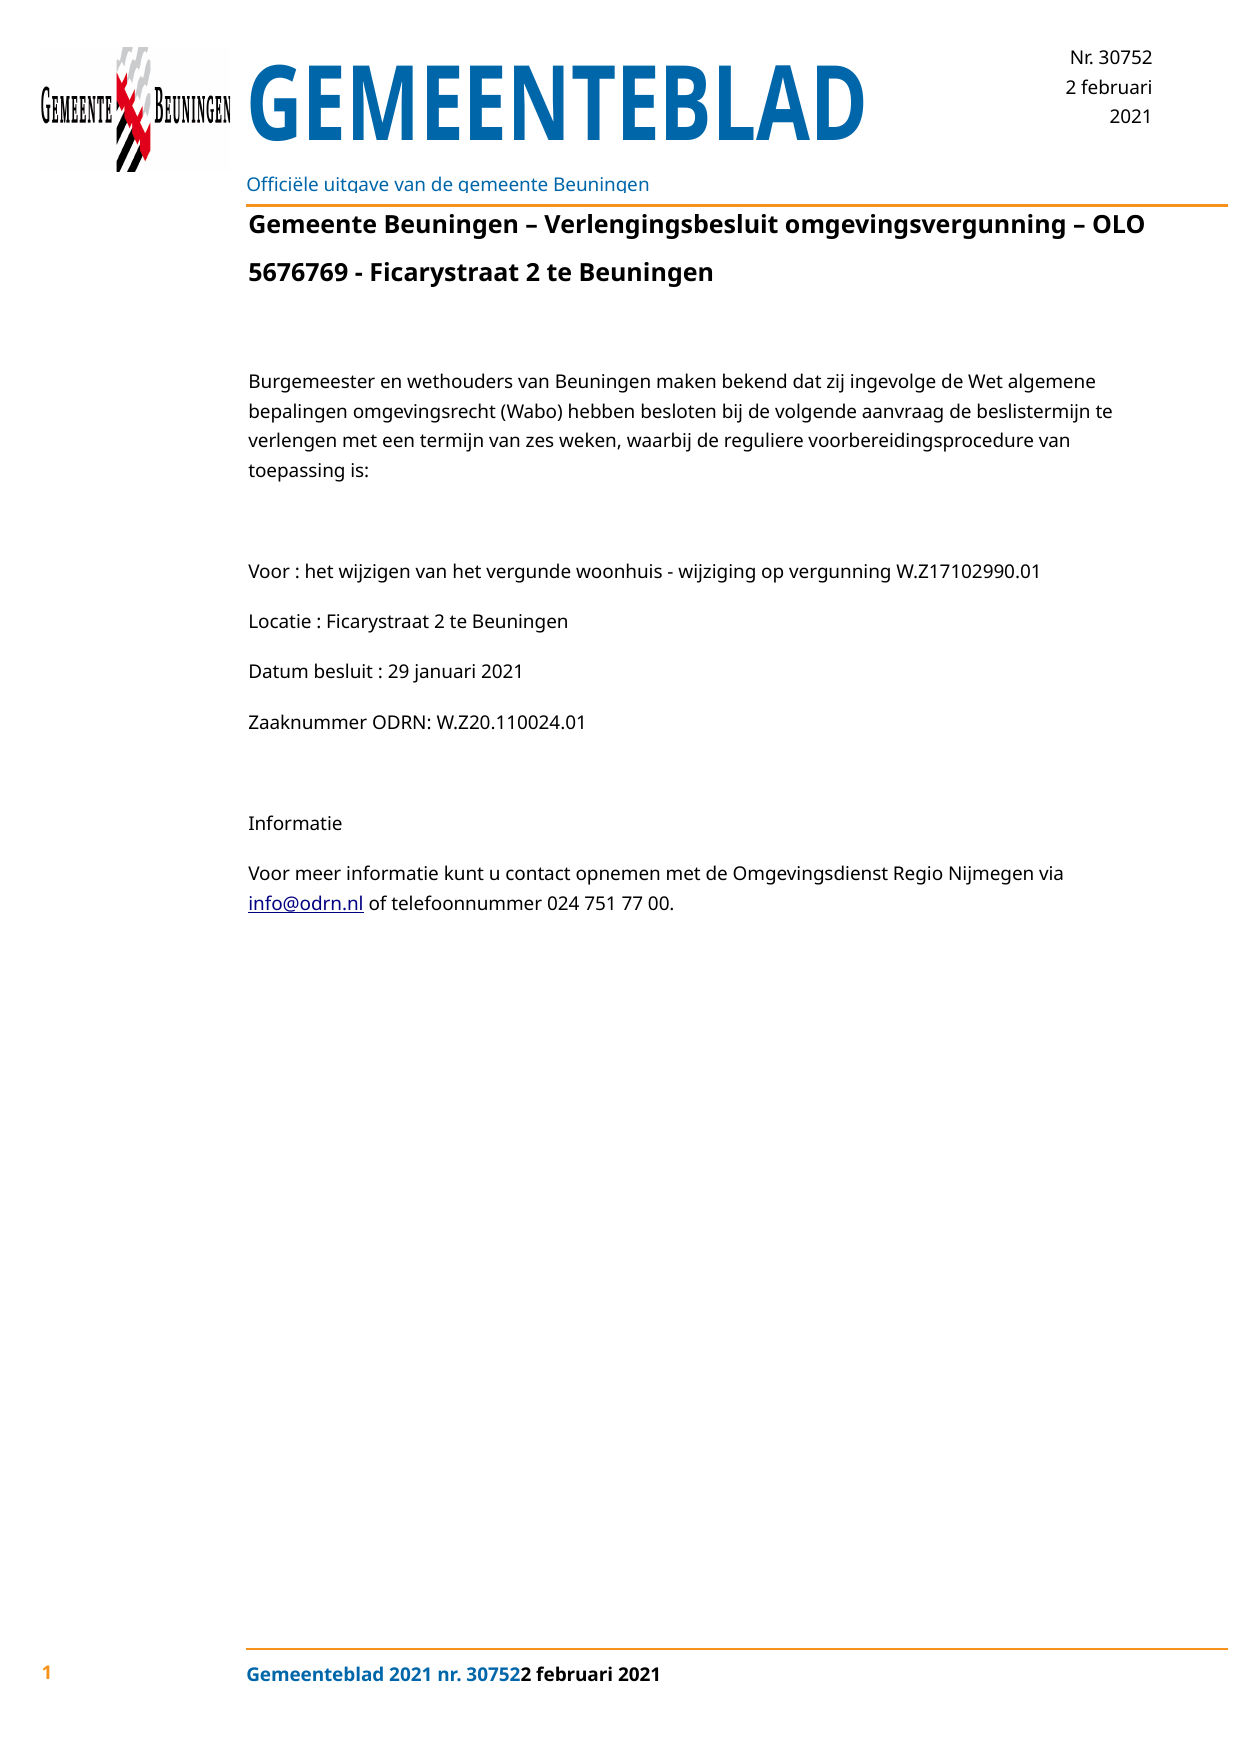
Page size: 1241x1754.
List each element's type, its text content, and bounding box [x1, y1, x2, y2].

text Voor : het wijzigen van het vergunde woonhuis - wijziging op vergunning W.Z17102990.01 [248, 558, 1152, 584]
text Informatie [248, 810, 1152, 836]
text Locatie : Ficarystraat 2 te Beuningen [248, 608, 1152, 634]
text Burgemeester en wethouders van Beuningen maken bekend dat zij ingevolge de Wet algemene bepalingen omgevingsrecht (Wabo) hebben besloten bij de volgende aanvraag de beslistermijn te verlengen met een termijn van zes weken, waarbij de reguliere voorbereidingsprocedure van toepassing is: [248, 368, 1152, 483]
text Datum besluit : 29 januari 2021 [248, 659, 1152, 684]
text Gemeente Beuningen – Verlengingsbesluit omgevingsvergunning – OLO 5676769 - Ficarystraat 2 te Beuningen [248, 207, 1152, 288]
picture [41, 47, 231, 172]
text Voor meer informatie kunt u contact opnemen met de Omgevingsdienst Regio Nijmegen via info@odrn.nl of telefoonnummer 024 751 77 00. [248, 860, 1152, 916]
text Zaaknummer ODRN: W.Z20.110024.01 [248, 709, 1152, 735]
